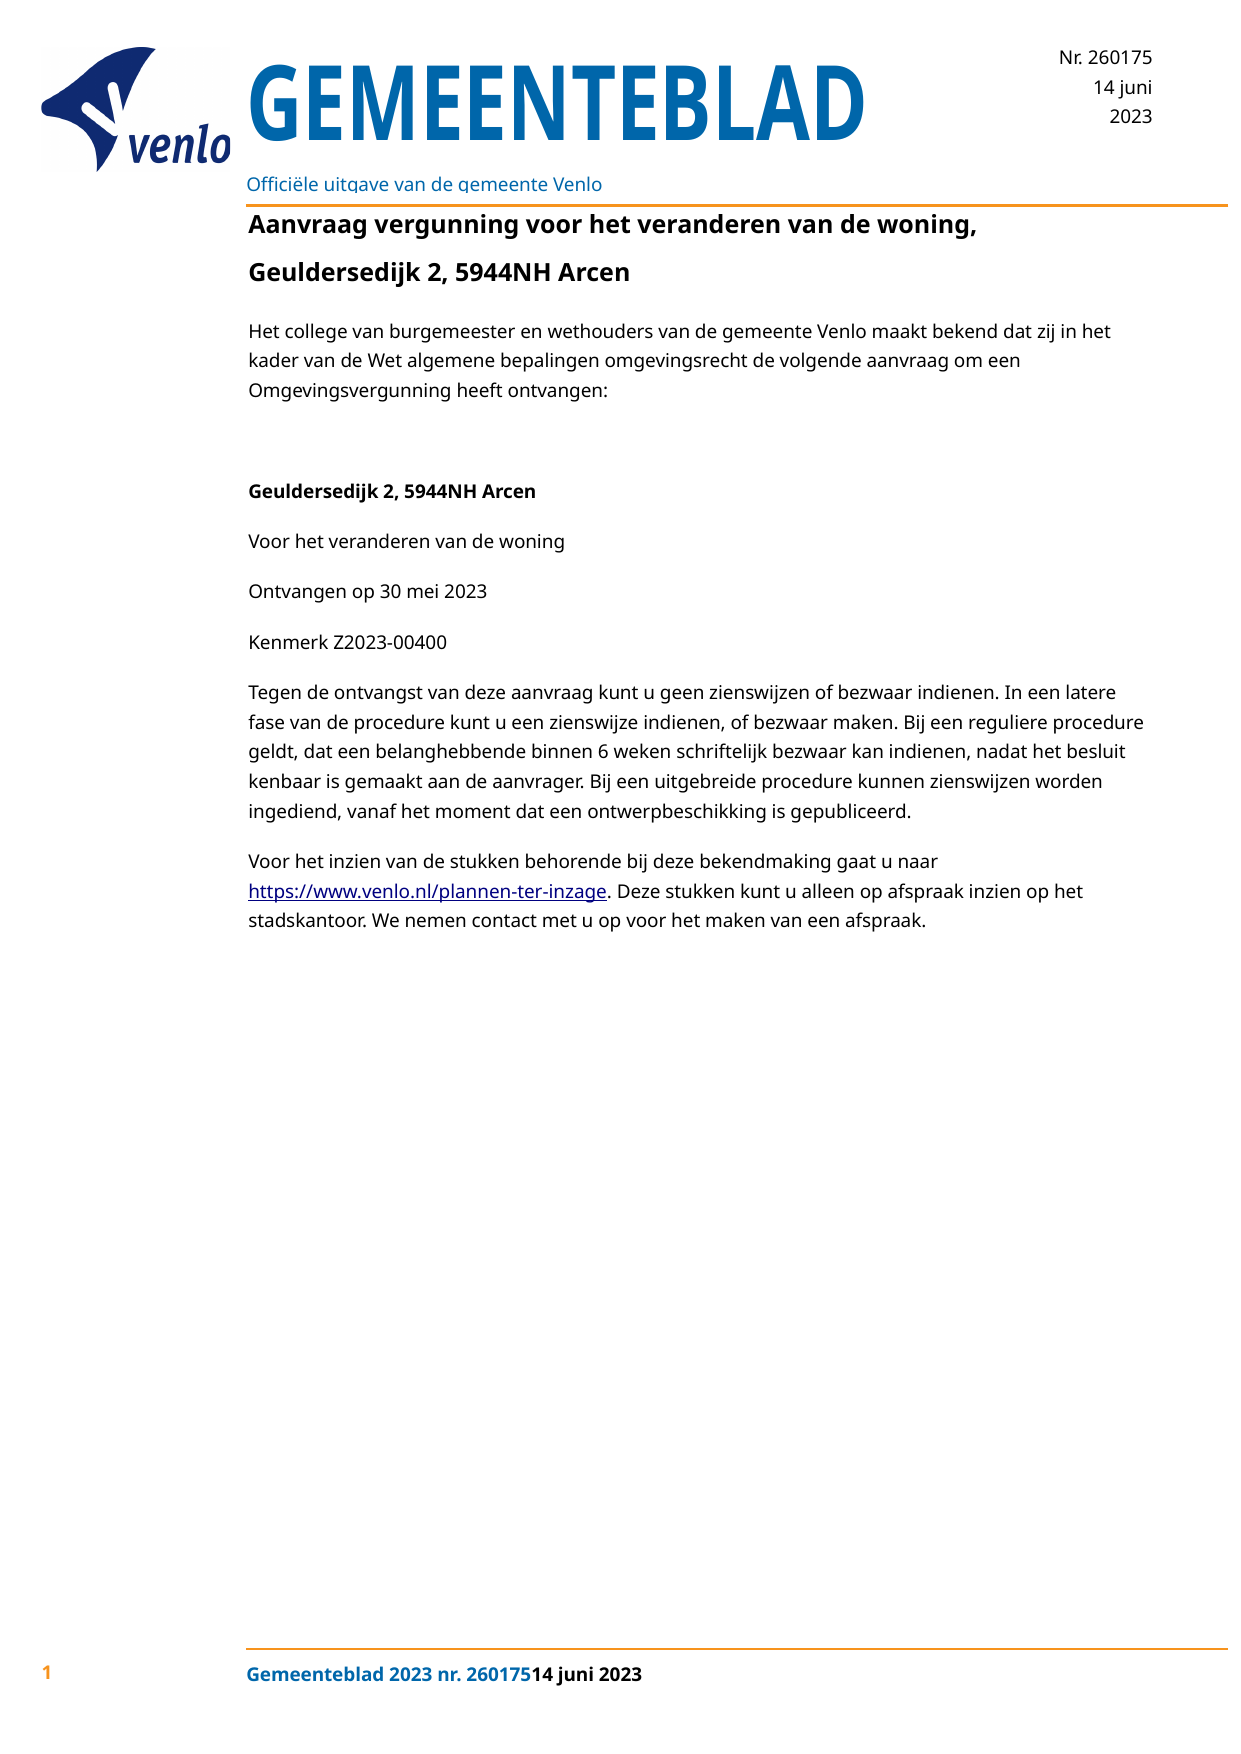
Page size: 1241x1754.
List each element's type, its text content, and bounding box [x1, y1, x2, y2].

picture [41, 47, 231, 172]
text Het college van burgemeester en wethouders van de gemeente Venlo maakt bekend dat zij in het kader van de Wet algemene bepalingen omgevingsrecht de volgende aanvraag om een Omgevingsvergunning heeft ontvangen: [248, 318, 1152, 403]
text Aanvraag vergunning voor het veranderen van de woning, Geuldersedijk 2, 5944NH Arcen [248, 207, 1152, 288]
text Voor het veranderen van de woning [248, 528, 1152, 554]
text Geuldersedijk 2, 5944NH Arcen [248, 478, 1152, 504]
text Kenmerk Z2023-00400 [248, 629, 1152, 655]
text Tegen de ontvangst van deze aanvraag kunt u geen zienswijzen of bezwaar indienen. In een latere fase van de procedure kunt u een zienswijze indienen, of bezwaar maken. Bij een reguliere procedure geldt, dat een belanghebbende binnen 6 weken schriftelijk bezwaar kan indienen, nadat het besluit kenbaar is gemaakt aan de aanvrager. Bij een uitgebreide procedure kunnen zienswijzen worden ingediend, vanaf het moment dat een ontwerpbeschikking is gepubliceerd. [248, 679, 1152, 824]
text Voor het inzien van de stukken behorende bij deze bekendmaking gaat u naar https://www.venlo.nl/plannen-ter-inzage. Deze stukken kunt u alleen op afspraak inzien op het stadskantoor. We nemen contact met u op voor het maken van een afspraak. [248, 848, 1152, 933]
text Ontvangen op 30 mei 2023 [248, 579, 1152, 604]
